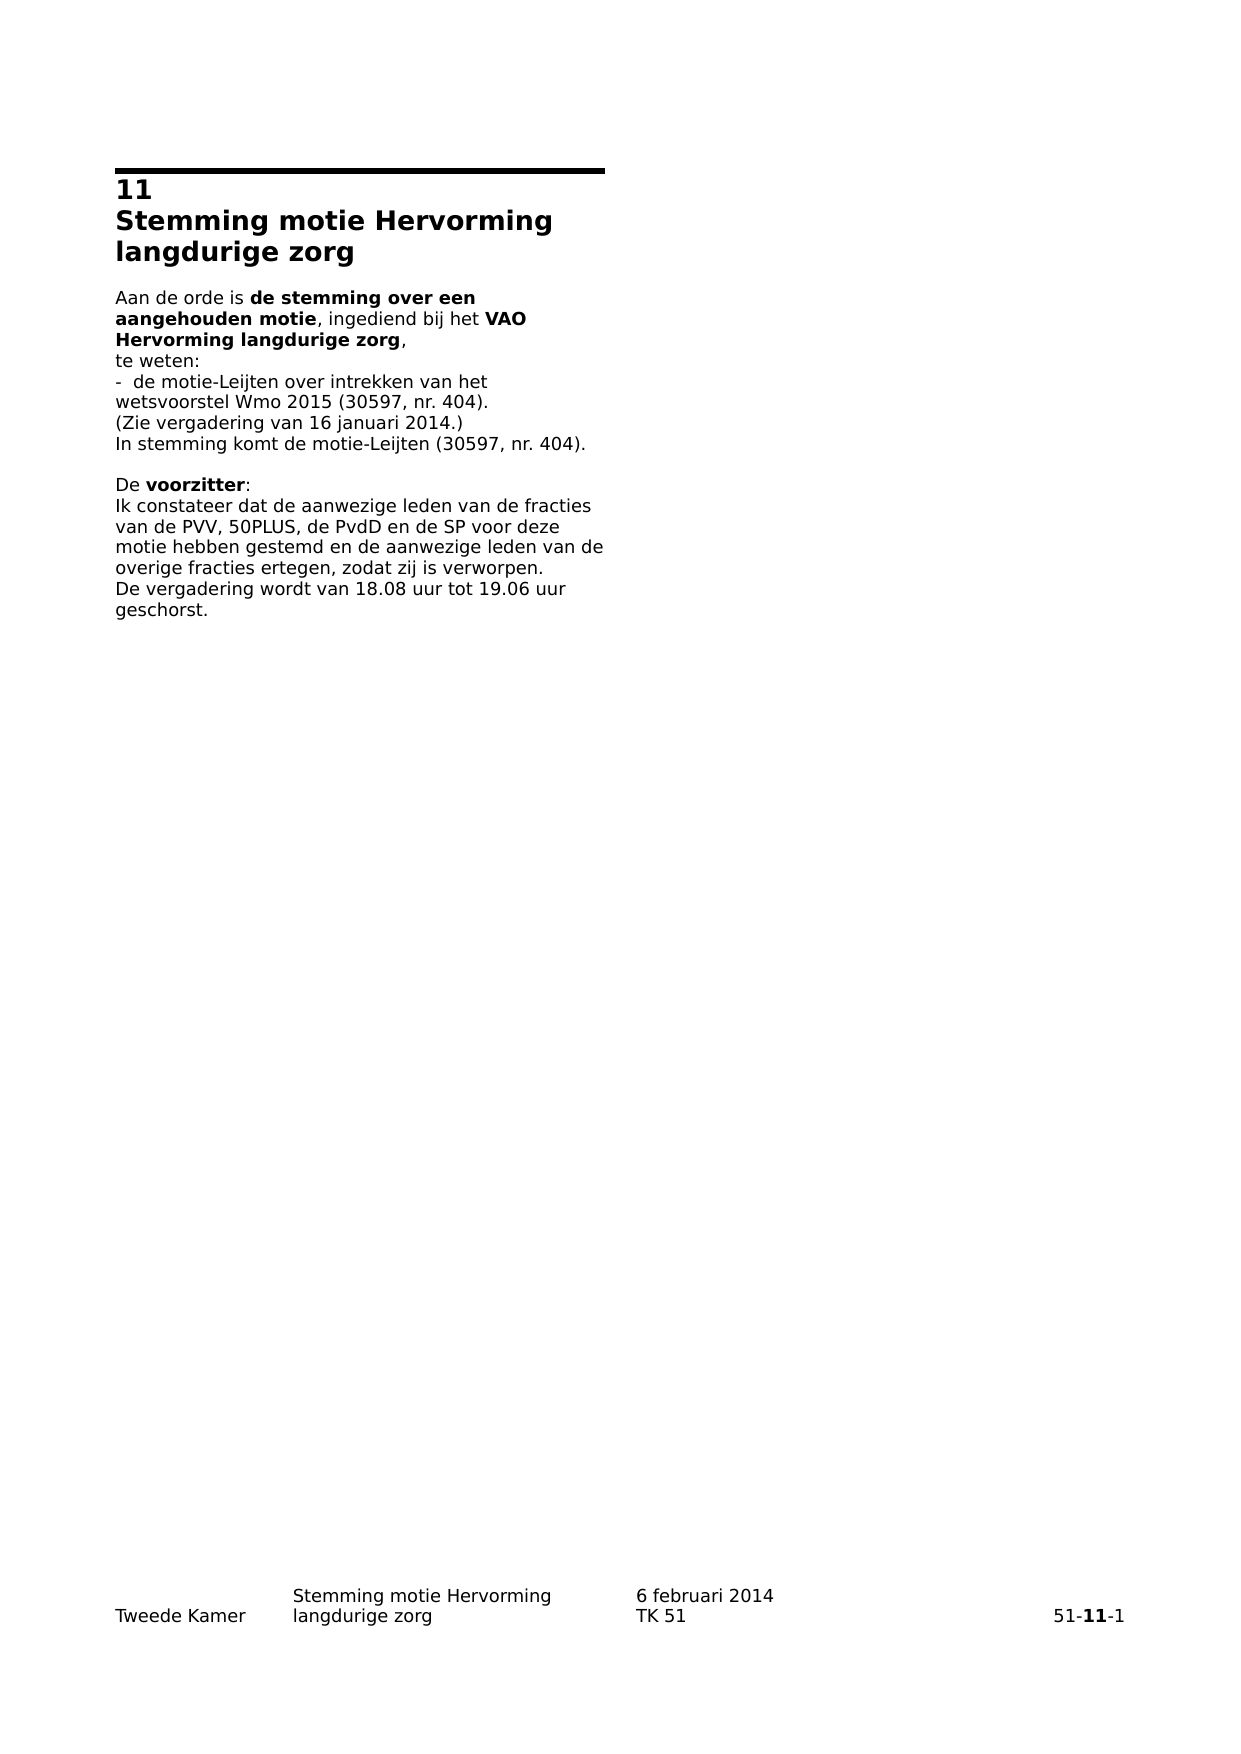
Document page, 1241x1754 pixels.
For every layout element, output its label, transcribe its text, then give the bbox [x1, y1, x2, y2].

text De vergadering wordt van 18.08 uur tot 19.06 uur geschorst. [115, 579, 605, 621]
text In stemming komt de motie-Leijten (30597, nr. 404). [115, 434, 605, 455]
text (Zie vergadering van 16 januari 2014.) [115, 413, 605, 434]
text De voorzitter: [115, 475, 605, 496]
title 11 Stemming motie Hervorming langdurige zorg [115, 174, 605, 268]
list de motie-Leijten over intrekken van het wetsvoorstel Wmo 2015 (30597, nr. 404). [115, 371, 605, 413]
text Ik constateer dat de aanwezige leden van de fracties van de PVV, 50PLUS, de PvdD en de SP voor deze motie hebben gestemd en de aanwezige leden van de overige fracties ertegen, zodat zij is verworpen. [115, 496, 605, 579]
text te weten: [115, 351, 605, 371]
text Aan de orde is de stemming over een aangehouden motie, ingediend bij het VAO Hervorming langdurige zorg, [115, 288, 605, 351]
